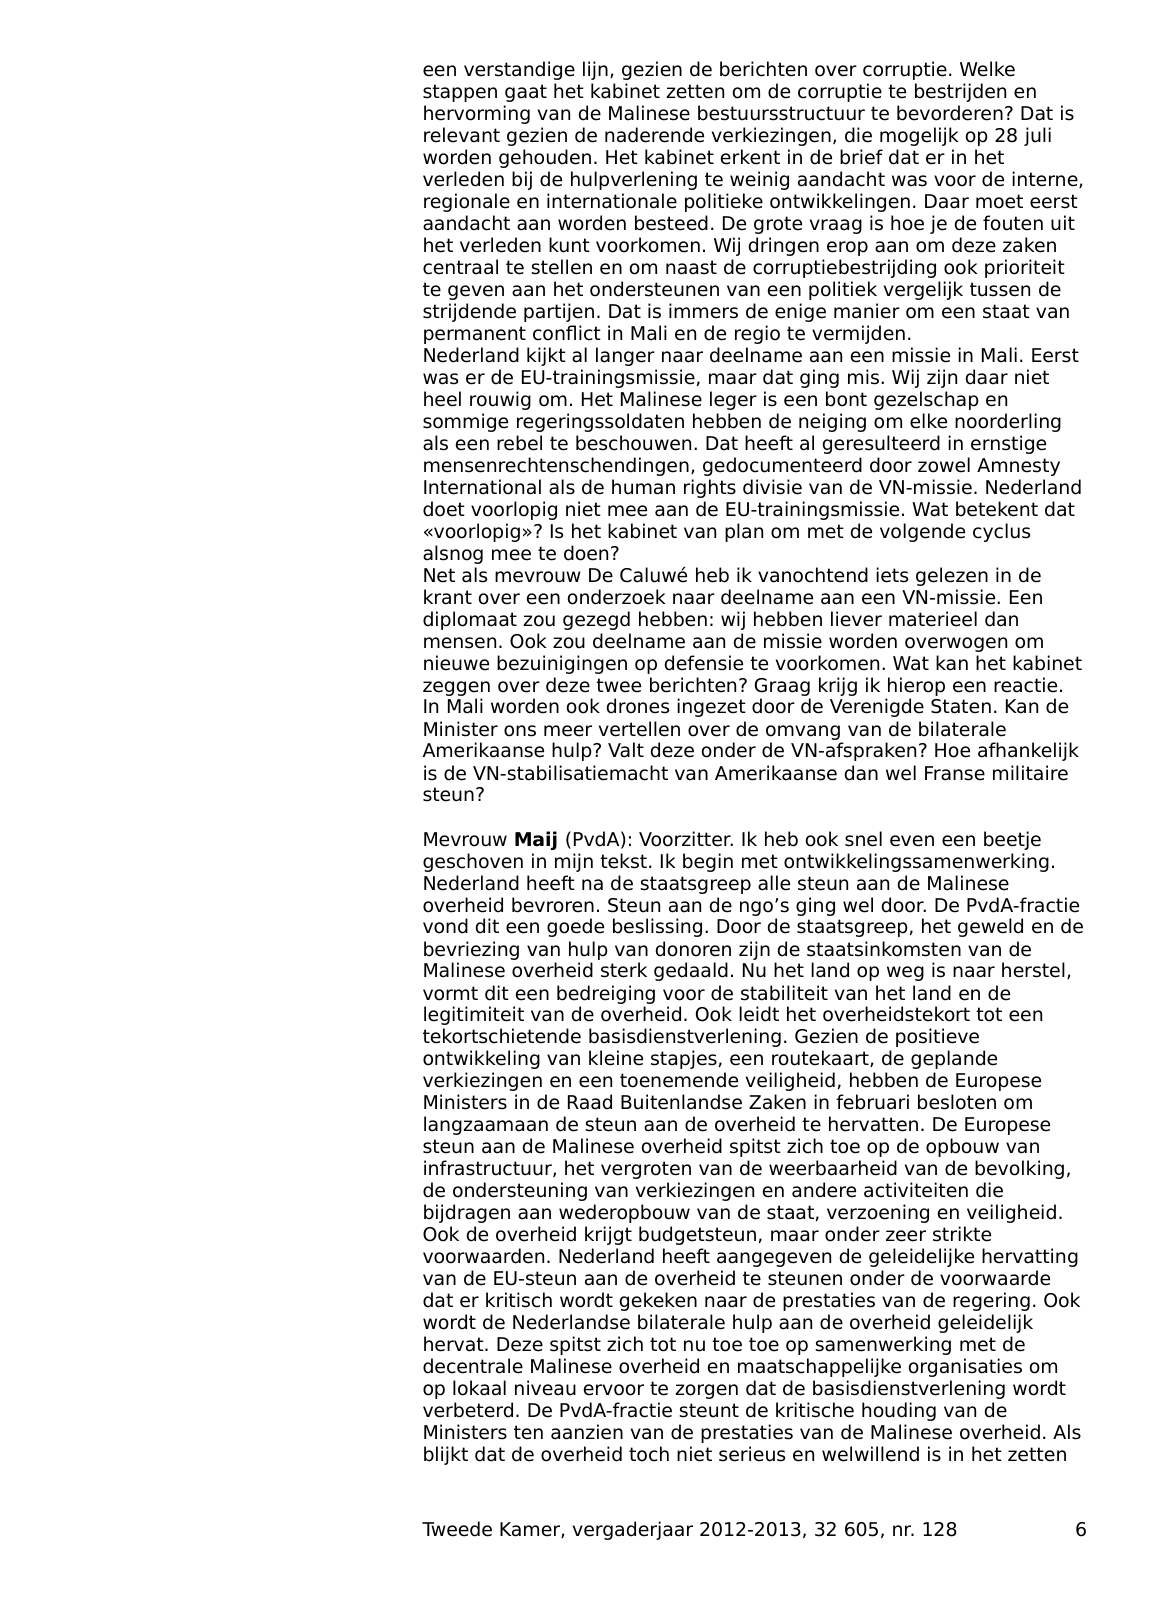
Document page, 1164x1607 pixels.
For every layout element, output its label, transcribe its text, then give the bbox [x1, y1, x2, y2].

text Net als mevrouw De Caluwé heb ik vanochtend iets gelezen in de krant over een onderzoek naar deelname aan een VN-missie. Een diplomaat zou gezegd hebben: wij hebben liever materieel dan mensen. Ook zou deelname aan de missie worden overwogen om nieuwe bezuinigingen op defensie te voorkomen. Wat kan het kabinet zeggen over deze twee berichten? Graag krijg ik hierop een reactie. [422, 564, 1087, 696]
text Mevrouw Maij (PvdA): Voorzitter. Ik heb ook snel even een beetje geschoven in mijn tekst. Ik begin met ontwikkelingssamenwerking. Nederland heeft na de staatsgreep alle steun aan de Malinese overheid bevroren. Steun aan de ngo’s ging wel door. De PvdA-fractie vond dit een goede beslissing. Door de staatsgreep, het geweld en de bevriezing van hulp van donoren zijn de staatsinkomsten van de Malinese overheid sterk gedaald. Nu het land op weg is naar herstel, vormt dit een bedreiging voor de stabiliteit van het land en de legitimiteit van de overheid. Ook leidt het overheidstekort tot een tekortschietende basisdienstverlening. Gezien de positieve ontwikkeling van kleine stapjes, een routekaart, de geplande verkiezingen en een toenemende veiligheid, hebben de Europese Ministers in de Raad Buitenlandse Zaken in februari besloten om langzaamaan de steun aan de overheid te hervatten. De Europese steun aan de Malinese overheid spitst zich toe op de opbouw van infrastructuur, het vergroten van de weerbaarheid van de bevolking, de ondersteuning van verkiezingen en andere activiteiten die bijdragen aan wederopbouw van de staat, verzoening en veiligheid. [422, 828, 1087, 1224]
text Nederland kijkt al langer naar deelname aan een missie in Mali. Eerst was er de EU-trainingsmissie, maar dat ging mis. Wij zijn daar niet heel rouwig om. Het Malinese leger is een bont gezelschap en sommige regeringssoldaten hebben de neiging om elke noorderling als een rebel te beschouwen. Dat heeft al geresulteerd in ernstige mensenrechtenschendingen, gedocumenteerd door zowel Amnesty International als de human rights divisie van de VN-missie. Nederland doet voorlopig niet mee aan de EU-trainingsmissie. Wat betekent dat «voorlopig»? Is het kabinet van plan om met de volgende cyclus alsnog mee te doen? [422, 345, 1087, 564]
text In Mali worden ook drones ingezet door de Verenigde Staten. Kan de Minister ons meer vertellen over de omvang van de bilaterale Amerikaanse hulp? Valt deze onder de VN-afspraken? Hoe afhankelijk is de VN-stabilisatiemacht van Amerikaanse dan wel Franse militaire steun? [422, 696, 1087, 806]
text een verstandige lijn, gezien de berichten over corruptie. Welke stappen gaat het kabinet zetten om de corruptie te bestrijden en hervorming van de Malinese bestuursstructuur te bevorderen? Dat is relevant gezien de naderende verkiezingen, die mogelijk op 28 juli worden gehouden. Het kabinet erkent in de brief dat er in het verleden bij de hulpverlening te weinig aandacht was voor de interne, regionale en internationale politieke ontwikkelingen. Daar moet eerst aandacht aan worden besteed. De grote vraag is hoe je de fouten uit het verleden kunt voorkomen. Wij dringen erop aan om deze zaken centraal te stellen en om naast de corruptiebestrijding ook prioriteit te geven aan het ondersteunen van een politiek vergelijk tussen de strijdende partijen. Dat is immers de enige manier om een staat van permanent conflict in Mali en de regio te vermijden. [422, 59, 1087, 345]
text Ook de overheid krijgt budgetsteun, maar onder zeer strikte voorwaarden. Nederland heeft aangegeven de geleidelijke hervatting van de EU-steun aan de overheid te steunen onder de voorwaarde dat er kritisch wordt gekeken naar de prestaties van de regering. Ook wordt de Nederlandse bilaterale hulp aan de overheid geleidelijk hervat. Deze spitst zich tot nu toe toe op samenwerking met de decentrale Malinese overheid en maatschappelijke organisaties om op lokaal niveau ervoor te zorgen dat de basisdienstverlening wordt verbeterd. De PvdA-fractie steunt de kritische houding van de Ministers ten aanzien van de prestaties van de Malinese overheid. Als blijkt dat de overheid toch niet serieus en welwillend is in het zetten [422, 1224, 1087, 1466]
